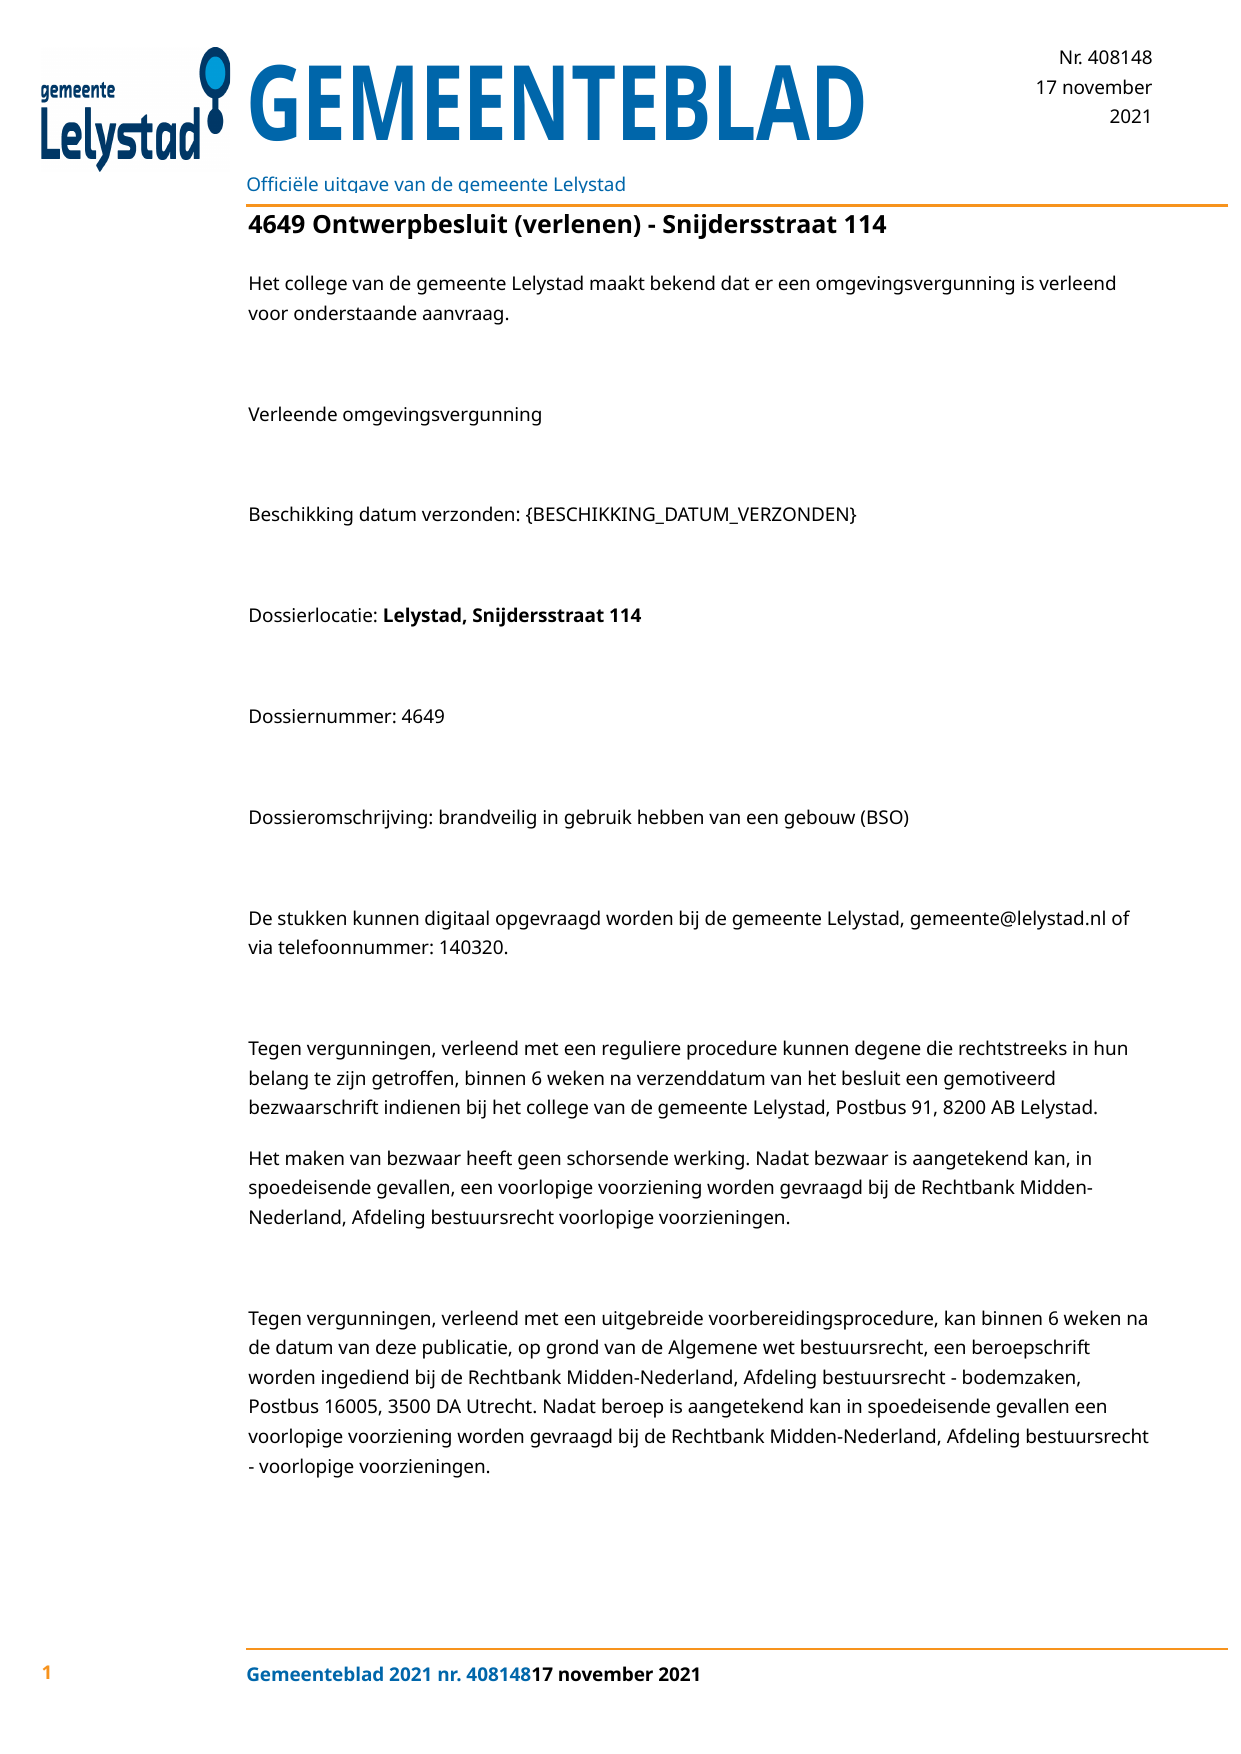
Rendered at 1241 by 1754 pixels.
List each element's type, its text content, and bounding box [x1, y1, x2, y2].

text Dossierlocatie: Lelystad, Snijdersstraat 114 [248, 602, 1152, 628]
text Tegen vergunningen, verleend met een uitgebreide voorbereidingsprocedure, kan binnen 6 weken na de datum van deze publicatie, op grond van de Algemene wet bestuursrecht, een beroepschrift worden ingediend bij de Rechtbank Midden-Nederland, Afdeling bestuursrecht - bodemzaken, Postbus 16005, 3500 DA Utrecht. Nadat beroep is aangetekend kan in spoedeisende gevallen een voorlopige voorziening worden gevraagd bij de Rechtbank Midden-Nederland, Afdeling bestuursrecht - voorlopige voorzieningen. [248, 1305, 1152, 1478]
picture [41, 47, 231, 172]
text Dossiernummer: 4649 [248, 703, 1152, 729]
text Beschikking datum verzonden: {BESCHIKKING_DATUM_VERZONDEN} [248, 502, 1152, 527]
text Verleende omgevingsvergunning [248, 401, 1152, 426]
text Tegen vergunningen, verleend met een reguliere procedure kunnen degene die rechtstreeks in hun belang te zijn getroffen, binnen 6 weken na verzenddatum van het besluit een gemotiveerd bezwaarschrift indienen bij het college van de gemeente Lelystad, Postbus 91, 8200 AB Lelystad. [248, 1035, 1152, 1120]
text De stukken kunnen digitaal opgevraagd worden bij de gemeente Lelystad, gemeente@lelystad.nl of via telefoonnummer: 140320. [248, 905, 1152, 960]
text 4649 Ontwerpbesluit (verlenen) - Snijdersstraat 114 [248, 207, 1152, 241]
text Dossieromschrijving: brandveilig in gebruik hebben van een gebouw (BSO) [248, 804, 1152, 830]
text Het college van de gemeente Lelystad maakt bekend dat er een omgevingsvergunning is verleend voor onderstaande aanvraag. [248, 270, 1152, 326]
text Het maken van bezwaar heeft geen schorsende werking. Nadat bezwaar is aangetekend kan, in spoedeisende gevallen, een voorlopige voorziening worden gevraagd bij de Rechtbank Midden-Nederland, Afdeling bestuursrecht voorlopige voorzieningen. [248, 1145, 1152, 1230]
